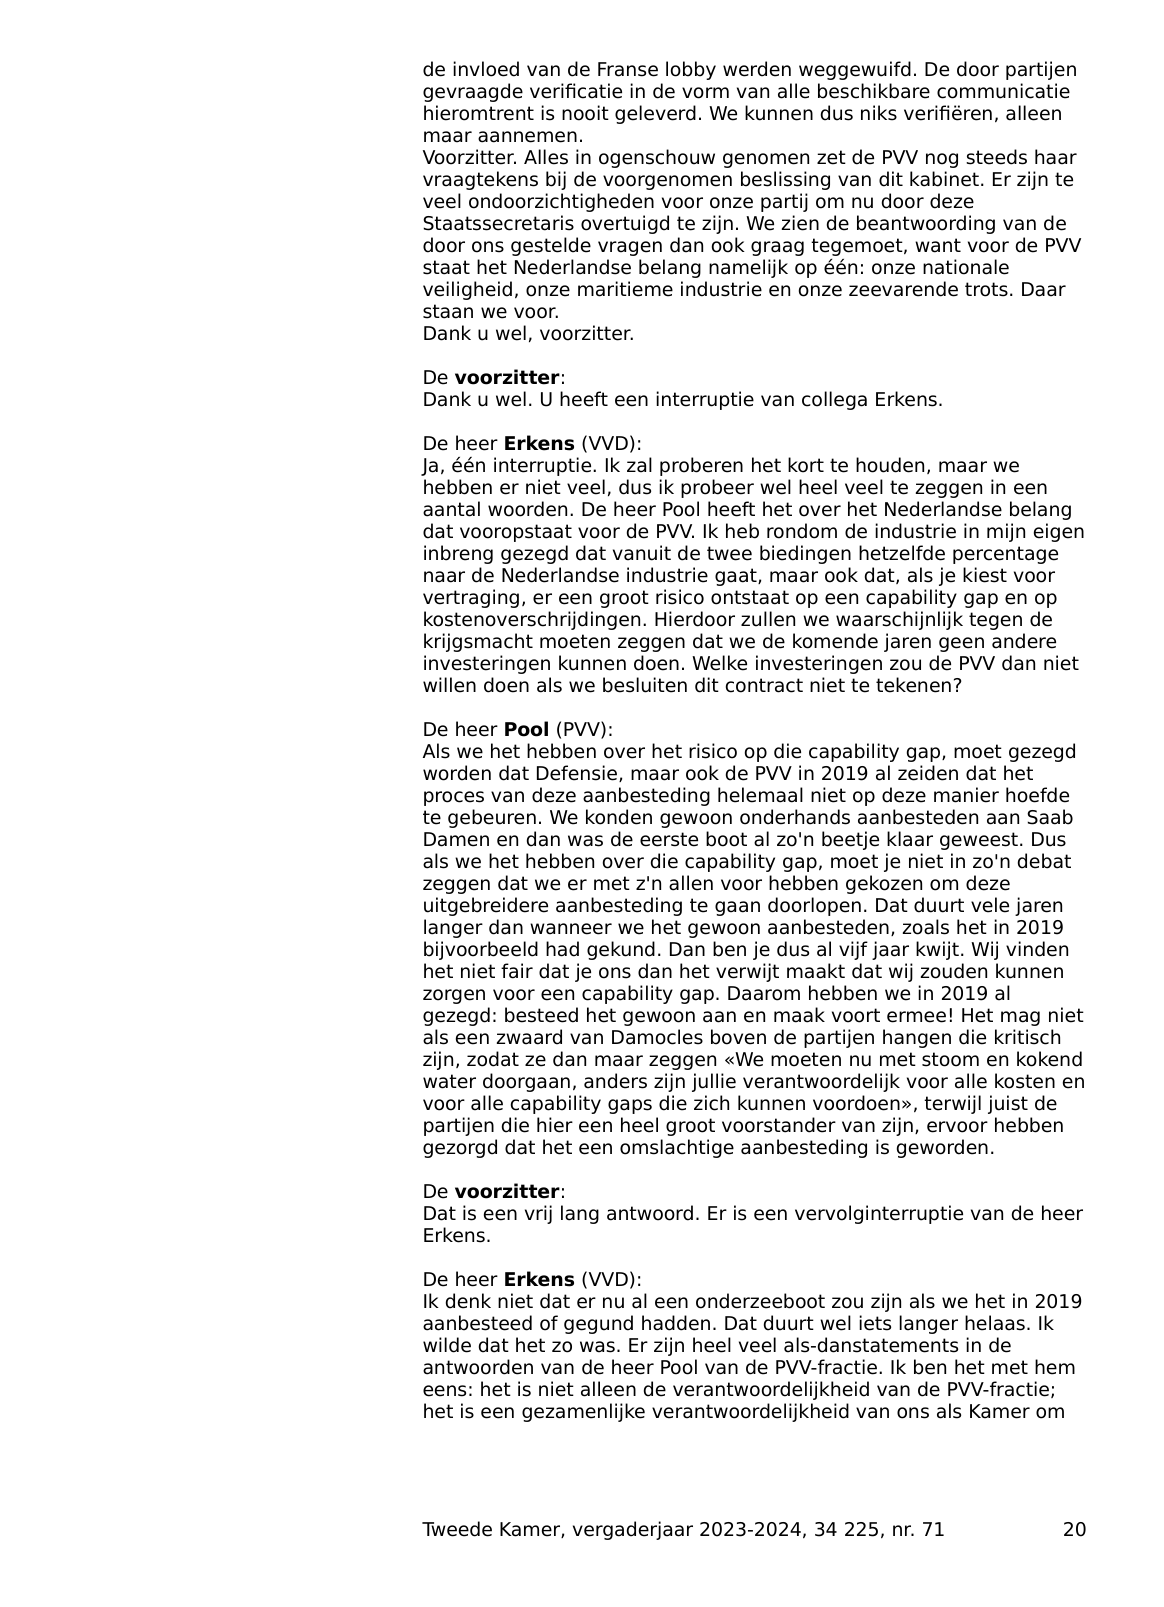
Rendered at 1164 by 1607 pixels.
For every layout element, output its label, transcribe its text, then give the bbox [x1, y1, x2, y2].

text De voorzitter: [422, 367, 1087, 389]
text Dat is een vrij lang antwoord. Er is een vervolginterruptie van de heer Erkens. [422, 1203, 1087, 1247]
text De heer Pool (PVV): [422, 719, 1087, 741]
text De heer Erkens (VVD): [422, 433, 1087, 455]
text Ik denk niet dat er nu al een onderzeeboot zou zijn als we het in 2019 aanbesteed of gegund hadden. Dat duurt wel iets langer helaas. Ik wilde dat het zo was. Er zijn heel veel als-danstatements in de antwoorden van de heer Pool van de PVV-fractie. Ik ben het met hem eens: het is niet alleen de verantwoordelijkheid van de PVV-fractie; het is een gezamenlijke verantwoordelijkheid van ons als Kamer om [422, 1291, 1087, 1423]
text Als we het hebben over het risico op die capability gap, moet gezegd worden dat Defensie, maar ook de PVV in 2019 al zeiden dat het proces van deze aanbesteding helemaal niet op deze manier hoefde te gebeuren. We konden gewoon onderhands aanbesteden aan Saab Damen en dan was de eerste boot al zo'n beetje klaar geweest. Dus als we het hebben over die capability gap, moet je niet in zo'n debat zeggen dat we er met z'n allen voor hebben gekozen om deze uitgebreidere aanbesteding te gaan doorlopen. Dat duurt vele jaren langer dan wanneer we het gewoon aanbesteden, zoals het in 2019 bijvoorbeeld had gekund. Dan ben je dus al vijf jaar kwijt. Wij vinden het niet fair dat je ons dan het verwijt maakt dat wij zouden kunnen zorgen voor een capability gap. Daarom hebben we in 2019 al gezegd: besteed het gewoon aan en maak voort ermee! Het mag niet als een zwaard van Damocles boven de partijen hangen die kritisch zijn, zodat ze dan maar zeggen «We moeten nu met stoom en kokend water doorgaan, anders zijn jullie verantwoordelijk voor alle kosten en voor alle capability gaps die zich kunnen voordoen», terwijl juist de partijen die hier een heel groot voorstander van zijn, ervoor hebben gezorgd dat het een omslachtige aanbesteding is geworden. [422, 741, 1087, 1159]
text De voorzitter: [422, 1181, 1087, 1203]
text Voorzitter. Alles in ogenschouw genomen zet de PVV nog steeds haar vraagtekens bij de voorgenomen beslissing van dit kabinet. Er zijn te veel ondoorzichtigheden voor onze partij om nu door deze Staatssecretaris overtuigd te zijn. We zien de beantwoording van de door ons gestelde vragen dan ook graag tegemoet, want voor de PVV staat het Nederlandse belang namelijk op één: onze nationale veiligheid, onze maritieme industrie en onze zeevarende trots. Daar staan we voor. [422, 147, 1087, 323]
text de invloed van de Franse lobby werden weggewuifd. De door partijen gevraagde verificatie in de vorm van alle beschikbare communicatie hieromtrent is nooit geleverd. We kunnen dus niks verifiëren, alleen maar aannemen. [422, 59, 1087, 147]
text Dank u wel, voorzitter. [422, 323, 1087, 345]
text De heer Erkens (VVD): [422, 1269, 1087, 1291]
text Dank u wel. U heeft een interruptie van collega Erkens. [422, 389, 1087, 411]
text Ja, één interruptie. Ik zal proberen het kort te houden, maar we hebben er niet veel, dus ik probeer wel heel veel te zeggen in een aantal woorden. De heer Pool heeft het over het Nederlandse belang dat vooropstaat voor de PVV. Ik heb rondom de industrie in mijn eigen inbreng gezegd dat vanuit de twee biedingen hetzelfde percentage naar de Nederlandse industrie gaat, maar ook dat, als je kiest voor vertraging, er een groot risico ontstaat op een capability gap en op kostenoverschrijdingen. Hierdoor zullen we waarschijnlijk tegen de krijgsmacht moeten zeggen dat we de komende jaren geen andere investeringen kunnen doen. Welke investeringen zou de PVV dan niet willen doen als we besluiten dit contract niet te tekenen? [422, 455, 1087, 697]
